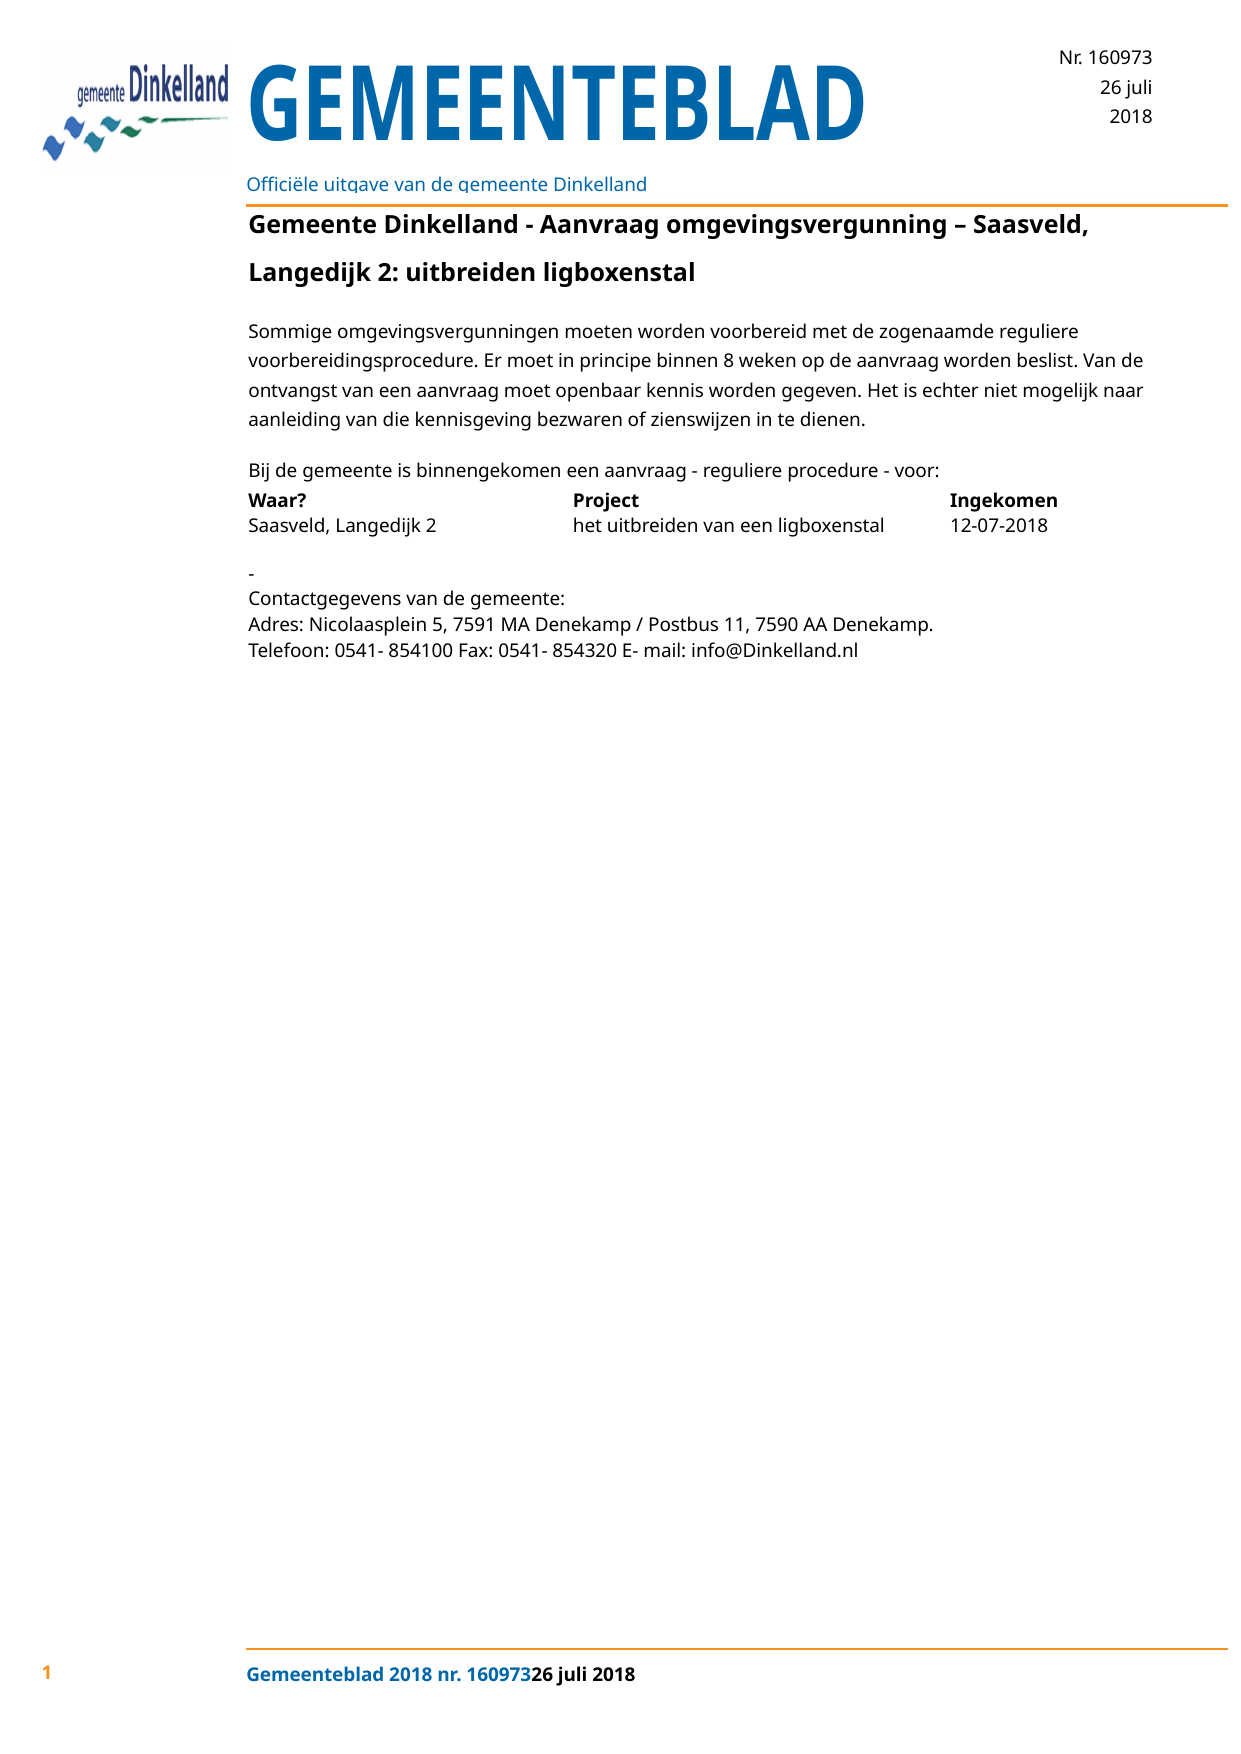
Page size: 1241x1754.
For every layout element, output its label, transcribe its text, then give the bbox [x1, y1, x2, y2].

table_header Waar? [248, 487, 573, 512]
text Adres: Nicolaasplein 5, 7591 MA Denekamp / Postbus 11, 7590 AA Denekamp. [248, 611, 1152, 637]
text Gemeente Dinkelland - Aanvraag omgevingsvergunning – Saasveld, Langedijk 2: uitbreiden ligboxenstal [248, 207, 1152, 288]
text Bij de gemeente is binnengekomen een aanvraag - reguliere procedure - voor: [248, 457, 1152, 483]
text Sommige omgevingsvergunningen moeten worden voorbereid met de zogenaamde reguliere voorbereidingsprocedure. Er moet in principe binnen 8 weken op de aanvraag worden beslist. Van de ontvangst van een aanvraag moet openbaar kennis worden gegeven. Het is echter niet mogelijk naar aanleiding van die kennisgeving bezwaren of zienswijzen in te dienen. [248, 318, 1152, 432]
text Contactgegevens van de gemeente: [248, 585, 1152, 611]
text - [248, 560, 1152, 585]
table_header Project [573, 487, 950, 512]
table_cell 12-07-2018 [950, 513, 1152, 538]
text Telefoon: 0541- 854100 Fax: 0541- 854320 E- mail: info@Dinkelland.nl [248, 637, 1152, 663]
table_header Ingekomen [950, 487, 1152, 512]
picture [41, 47, 231, 172]
table_cell het uitbreiden van een ligboxenstal [573, 513, 950, 538]
table_cell Saasveld, Langedijk 2 [248, 513, 573, 538]
